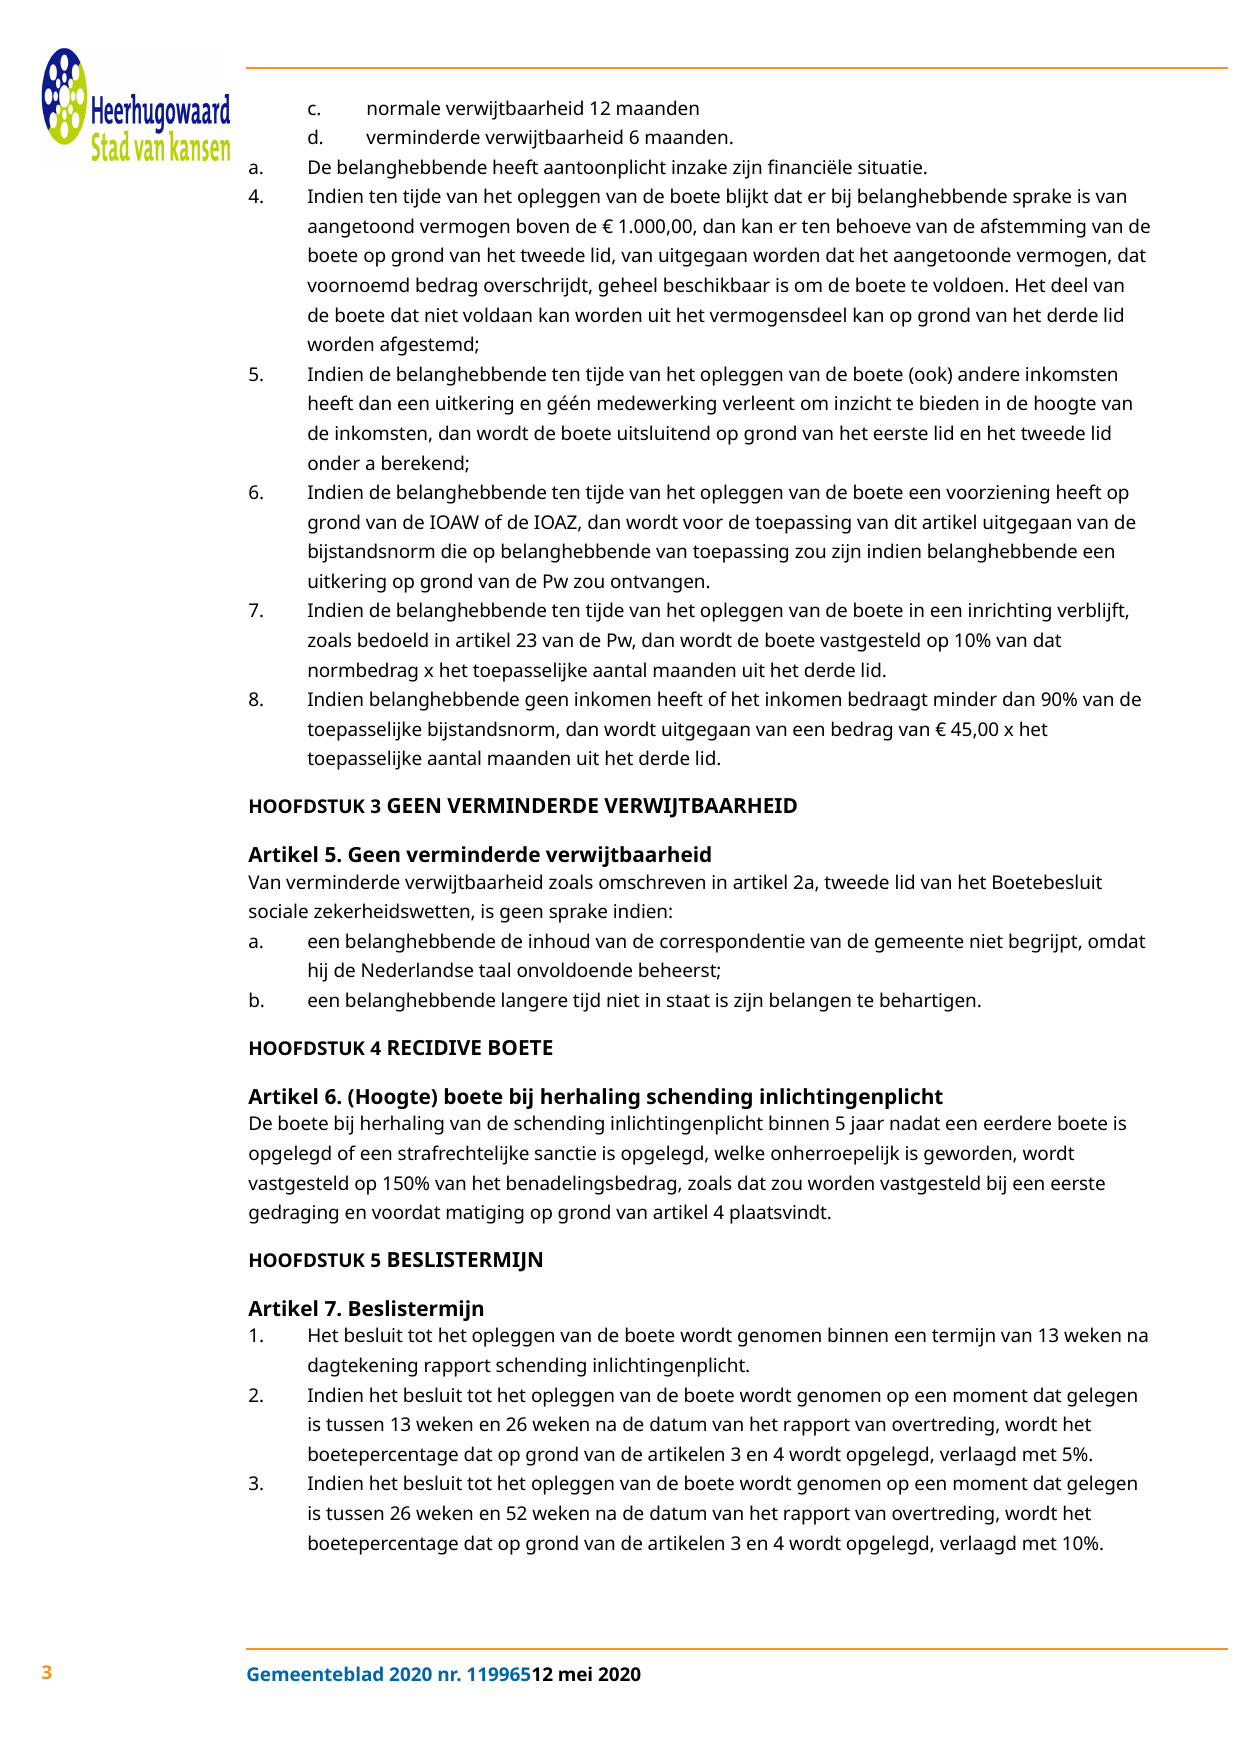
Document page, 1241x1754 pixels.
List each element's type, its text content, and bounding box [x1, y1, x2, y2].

text HOOFDSTUK 4 RECIDIVE BOETE [248, 1033, 1152, 1061]
picture [41, 47, 231, 172]
text Artikel 6. (Hoogte) boete bij herhaling schending inlichtingenplicht [248, 1082, 1152, 1111]
list Indien de belanghebbende ten tijde van het opleggen van de boete een voorziening heeft op grond van de IOAW of de IOAZ, dan wordt voor de toepassing van dit artikel uitgegaan van de bijstandsnorm die op belanghebbende van toepassing zou zijn indien belanghebbende een uitkering op grond van de Pw zou ontvangen. [248, 479, 1152, 594]
list Indien de belanghebbende ten tijde van het opleggen van de boete in een inrichting verblijft, zoals bedoeld in artikel 23 van de Pw, dan wordt de boete vastgesteld op 10% van dat normbedrag x het toepasselijke aantal maanden uit het derde lid. [248, 598, 1152, 683]
text HOOFDSTUK 5 BESLISTERMIJN [248, 1245, 1152, 1273]
text HOOFDSTUK 3 GEEN VERMINDERDE VERWIJTBAARHEID [248, 791, 1152, 820]
list Indien het besluit tot het opleggen van de boete wordt genomen op een moment dat gelegen is tussen 13 weken en 26 weken na de datum van het rapport van overtreding, wordt het boetepercentage dat op grond van de artikelen 3 en 4 wordt opgelegd, verlaagd met 5%. [248, 1382, 1152, 1467]
list normale verwijtbaarheid 12 maanden [307, 95, 1152, 121]
list Indien de belanghebbende ten tijde van het opleggen van de boete (ook) andere inkomsten heeft dan een uitkering en géén medewerking verleent om inzicht te bieden in de hoogte van de inkomsten, dan wordt de boete uitsluitend op grond van het eerste lid en het tweede lid onder a berekend; [248, 361, 1152, 476]
list Het besluit tot het opleggen van de boete wordt genomen binnen een termijn van 13 weken na dagtekening rapport schending inlichtingenplicht. [248, 1323, 1152, 1378]
text Artikel 7. Beslistermijn [248, 1294, 1152, 1323]
text Van verminderde verwijtbaarheid zoals omschreven in artikel 2a, tweede lid van het Boetebesluit sociale zekerheidswetten, is geen sprake indien: [248, 869, 1152, 924]
list een belanghebbende langere tijd niet in staat is zijn belangen te behartigen. [248, 987, 1152, 1013]
list een belanghebbende de inhoud van de correspondentie van de gemeente niet begrijpt, omdat hij de Nederlandse taal onvoldoende beheerst; [248, 928, 1152, 983]
list Indien ten tijde van het opleggen van de boete blijkt dat er bij belanghebbende sprake is van aangetoond vermogen boven de € 1.000,00, dan kan er ten behoeve van de afstemming van de boete op grond van het tweede lid, van uitgegaan worden dat het aangetoonde vermogen, dat voornoemd bedrag overschrijdt, geheel beschikbaar is om de boete te voldoen. Het deel van de boete dat niet voldaan kan worden uit het vermogensdeel kan op grond van het derde lid worden afgestemd; [248, 183, 1152, 357]
list Indien het besluit tot het opleggen van de boete wordt genomen op een moment dat gelegen is tussen 26 weken en 52 weken na de datum van het rapport van overtreding, wordt het boetepercentage dat op grond van de artikelen 3 en 4 wordt opgelegd, verlaagd met 10%. [248, 1471, 1152, 1556]
list verminderde verwijtbaarheid 6 maanden. [307, 124, 1152, 150]
text De boete bij herhaling van de schending inlichtingenplicht binnen 5 jaar nadat een eerdere boete is opgelegd of een strafrechtelijke sanctie is opgelegd, welke onherroepelijk is geworden, wordt vastgesteld op 150% van het benadelingsbedrag, zoals dat zou worden vastgesteld bij een eerste gedraging en voordat matiging op grond van artikel 4 plaatsvindt. [248, 1111, 1152, 1225]
list Indien belanghebbende geen inkomen heeft of het inkomen bedraagt minder dan 90% van de toepasselijke bijstandsnorm, dan wordt uitgegaan van een bedrag van € 45,00 x het toepasselijke aantal maanden uit het derde lid. [248, 686, 1152, 771]
list De belanghebbende heeft aantoonplicht inzake zijn financiële situatie. [248, 154, 1152, 180]
text Artikel 5. Geen verminderde verwijtbaarheid [248, 841, 1152, 869]
